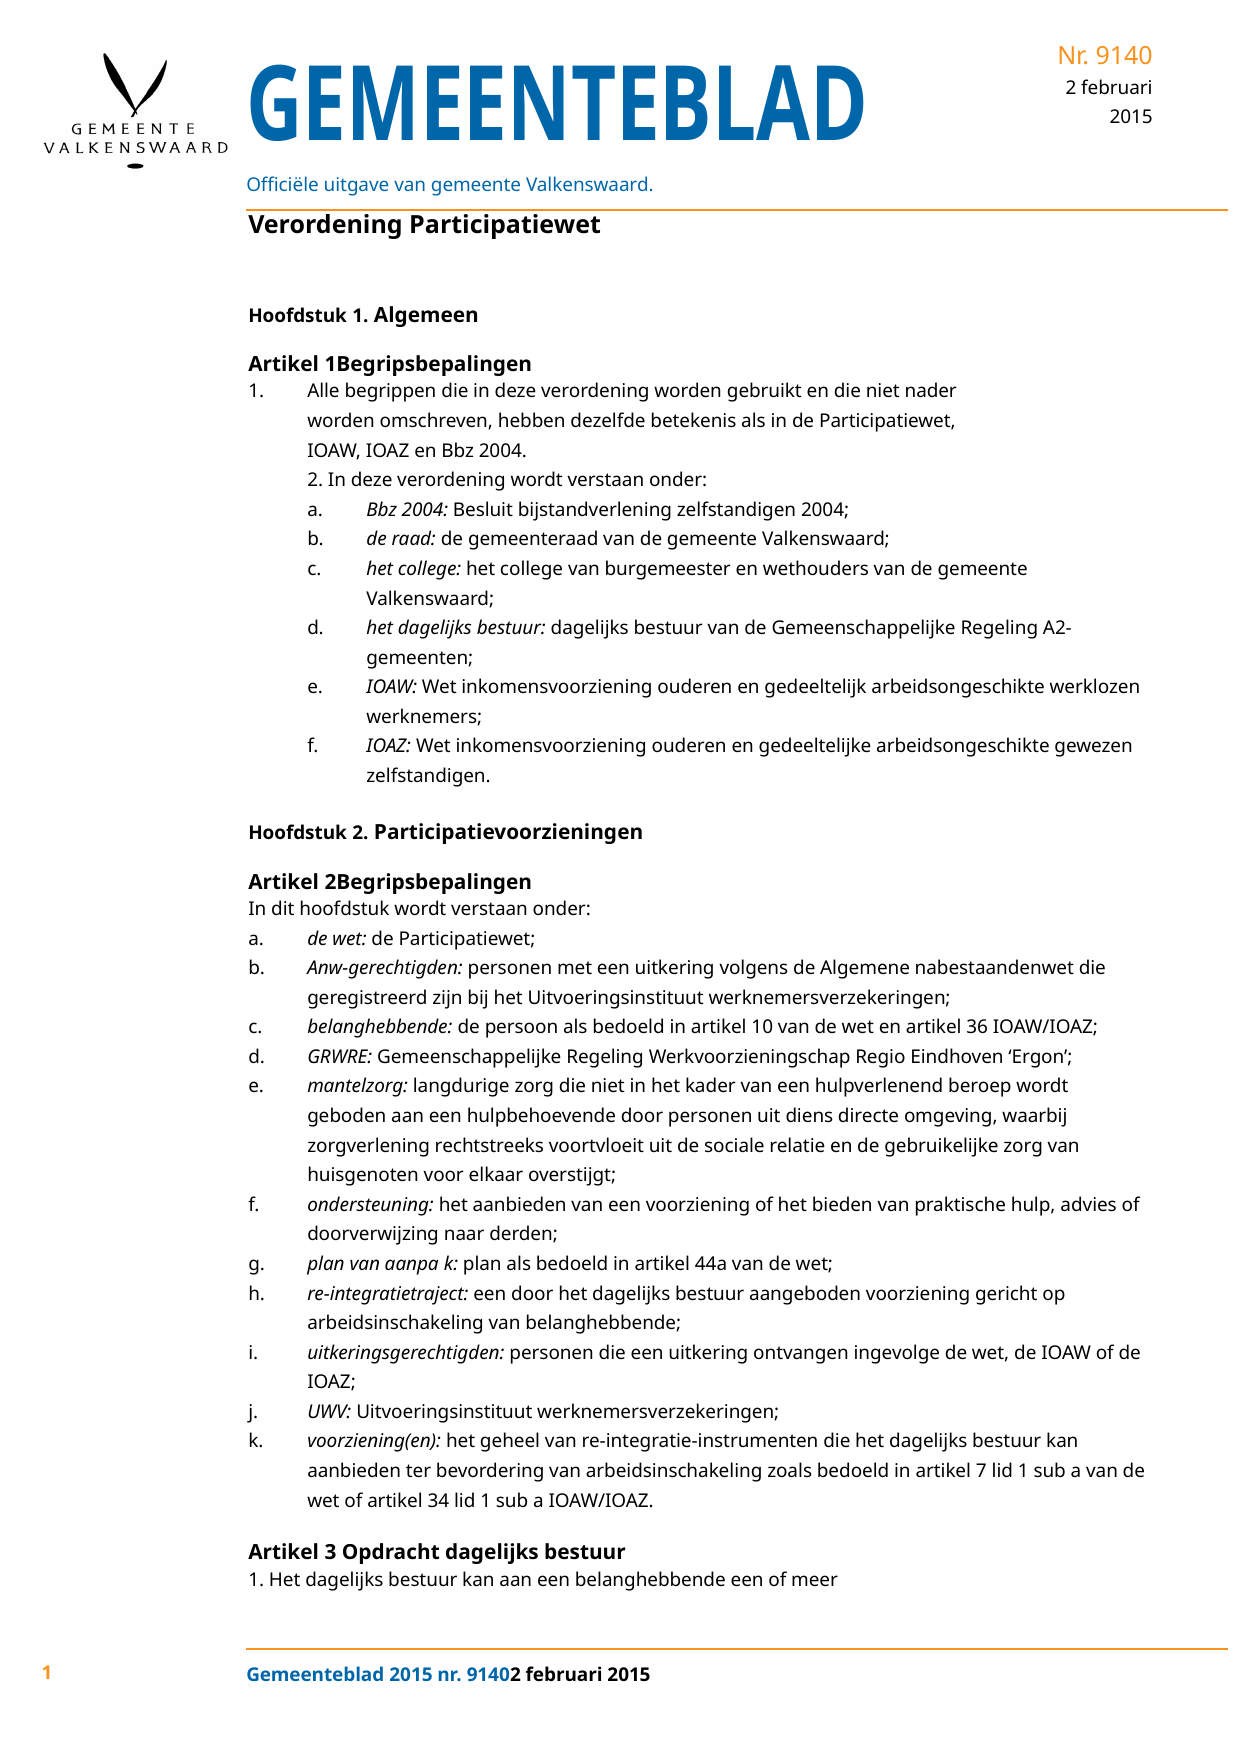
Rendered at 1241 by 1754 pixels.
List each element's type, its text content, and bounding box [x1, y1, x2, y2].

list de raad: de gemeenteraad van de gemeente Valkenswaard; [307, 526, 1152, 551]
list Bbz 2004: Besluit bijstandverlening zelfstandigen 2004; [307, 496, 1152, 522]
text Verordening Participatiewet [248, 211, 1152, 241]
list UWV: Uitvoeringsinstituut werknemersverzekeringen; [248, 1398, 1152, 1424]
list IOAW: Wet inkomensvoorziening ouderen en gedeeltelijk arbeidsongeschikte werklozen werknemers; [307, 673, 1152, 729]
list voorziening(en): het geheel van re-integratie-instrumenten die het dagelijks bestuur kan aanbieden ter bevordering van arbeidsinschakeling zoals bedoeld in artikel 7 lid 1 sub a van de wet of artikel 34 lid 1 sub a IOAW/IOAZ. [248, 1428, 1152, 1513]
list ondersteuning: het aanbieden van een voorziening of het bieden van praktische hulp, advies of doorverwijzing naar derden; [248, 1191, 1152, 1246]
list belanghebbende: de persoon als bedoeld in artikel 10 van de wet en artikel 36 IOAW/IOAZ; [248, 1013, 1152, 1039]
text Hoofdstuk 2. Participatievoorzieningen [248, 817, 1152, 846]
picture [41, 47, 231, 172]
text Artikel 2Begripsbepalingen [248, 867, 1152, 895]
text Artikel 3 Opdracht dagelijks bestuur [248, 1537, 1152, 1566]
text In dit hoofdstuk wordt verstaan onder: [248, 895, 1152, 921]
list worden omschreven, hebben dezelfde betekenis als in de Participatiewet, [248, 407, 1152, 433]
list Anw-gerechtigden: personen met een uitkering volgens de Algemene nabestaandenwet die geregistreerd zijn bij het Uitvoeringsinstituut werknemersverzekeringen; [248, 954, 1152, 1010]
list uitkeringsgerechtigden: personen die een uitkering ontvangen ingevolge de wet, de IOAW of de IOAZ; [248, 1339, 1152, 1394]
list IOAZ: Wet inkomensvoorziening ouderen en gedeeltelijke arbeidsongeschikte gewezen zelfstandigen. [307, 733, 1152, 788]
list 2. In deze verordening wordt verstaan onder: [248, 466, 1152, 492]
list IOAW, IOAZ en Bbz 2004. [248, 437, 1152, 462]
list mantelzorg: langdurige zorg die niet in het kader van een hulpverlenend beroep wordt geboden aan een hulpbehoevende door personen uit diens directe omgeving, waarbij zorgverlening rechtstreeks voortvloeit uit de sociale relatie en de gebruikelijke zorg van huisgenoten voor elkaar overstijgt; [248, 1073, 1152, 1187]
list het college: het college van burgemeester en wethouders van de gemeente Valkenswaard; [307, 555, 1152, 610]
text Artikel 1Begripsbepalingen [248, 349, 1152, 378]
list plan van aanpa k: plan als bedoeld in artikel 44a van de wet; [248, 1250, 1152, 1276]
list Alle begrippen die in deze verordening worden gebruikt en die niet nader [248, 378, 1152, 403]
list de wet: de Participatiewet; [248, 925, 1152, 951]
list het dagelijks bestuur: dagelijks bestuur van de Gemeenschappelijke Regeling A2-gemeenten; [307, 614, 1152, 669]
list re-integratietraject: een door het dagelijks bestuur aangeboden voorziening gericht op arbeidsinschakeling van belanghebbende; [248, 1280, 1152, 1335]
text Hoofdstuk 1. Algemeen [248, 300, 1152, 328]
list GRWRE: Gemeenschappelijke Regeling Werkvoorzieningschap Regio Eindhoven ‘Ergon’; [248, 1043, 1152, 1069]
text 1. Het dagelijks bestuur kan aan een belanghebbende een of meer [248, 1566, 1152, 1591]
